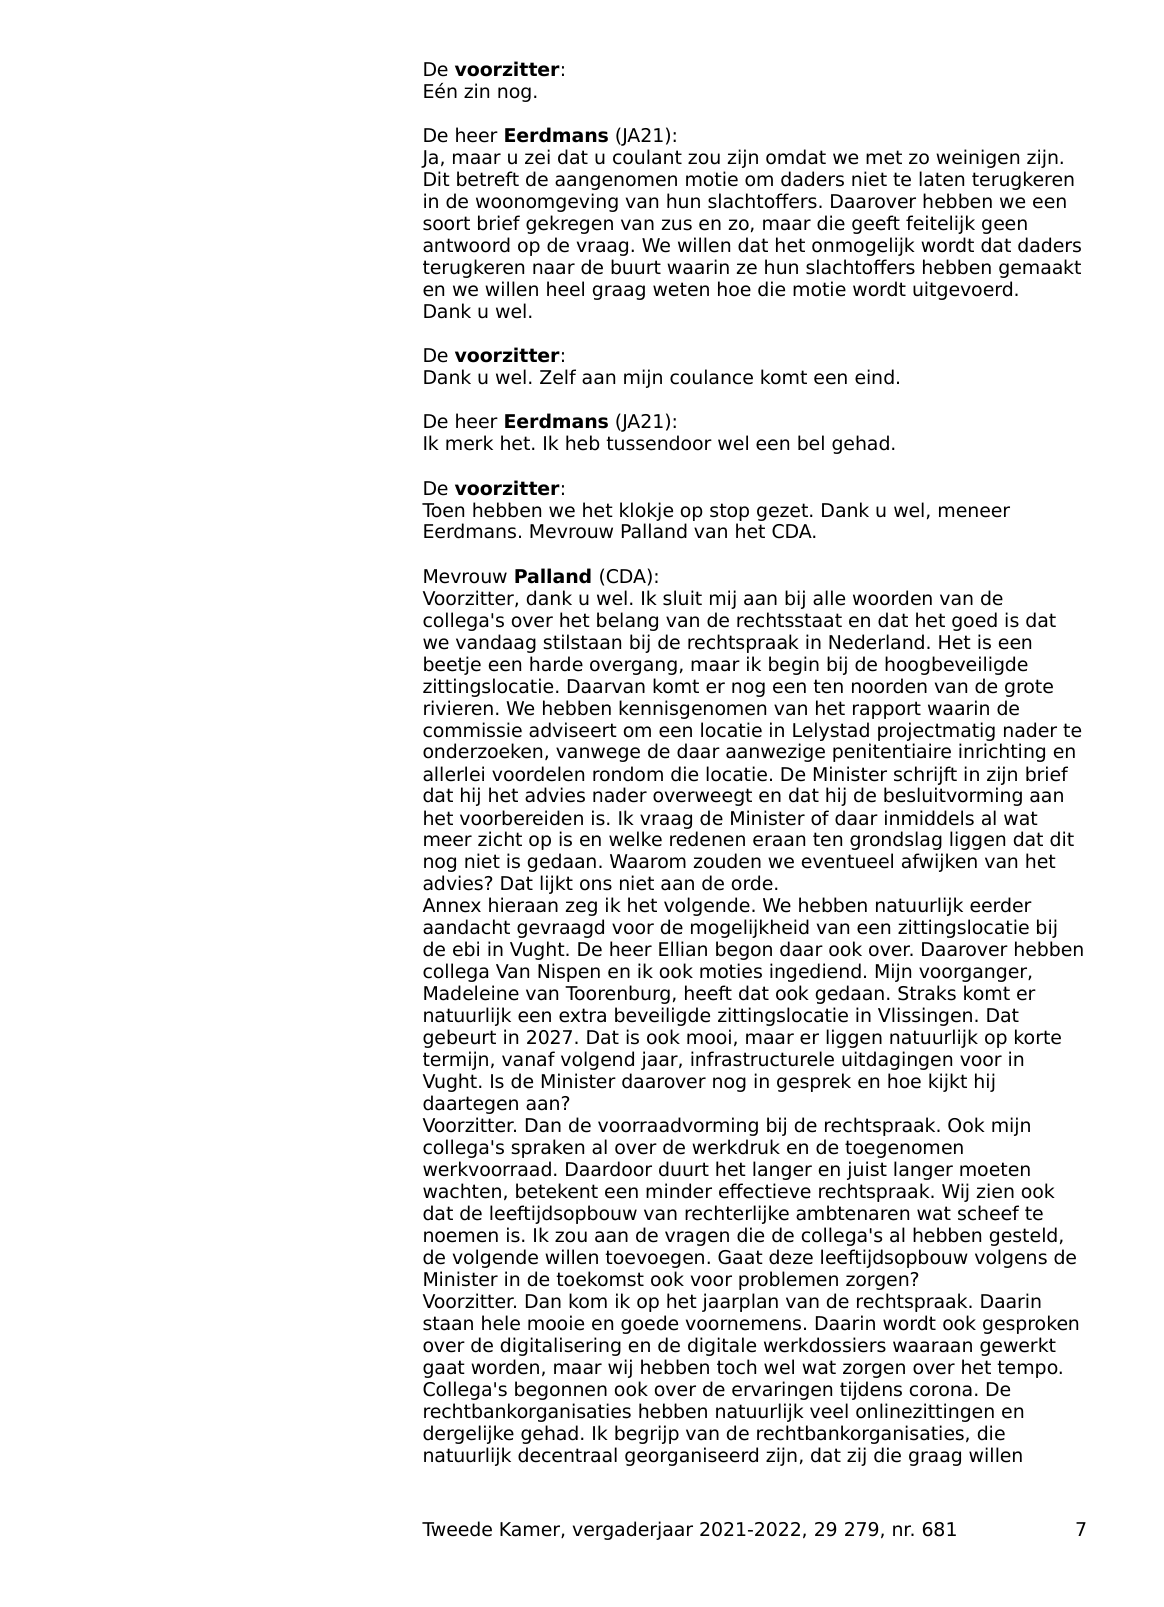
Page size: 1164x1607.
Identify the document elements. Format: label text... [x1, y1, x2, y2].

text De heer Eerdmans (JA21): [422, 411, 1087, 433]
text Ik merk het. Ik heb tussendoor wel een bel gehad. [422, 433, 1087, 455]
text Voorzitter. Dan kom ik op het jaarplan van de rechtspraak. Daarin staan hele mooie en goede voornemens. Daarin wordt ook gesproken over de digitalisering en de digitale werkdossiers waaraan gewerkt gaat worden, maar wij hebben toch wel wat zorgen over het tempo. Collega's begonnen ook over de ervaringen tijdens corona. De rechtbankorganisaties hebben natuurlijk veel onlinezittingen en dergelijke gehad. Ik begrijp van de rechtbankorganisaties, die natuurlijk decentraal georganiseerd zijn, dat zij die graag willen [422, 1291, 1087, 1467]
text Annex hieraan zeg ik het volgende. We hebben natuurlijk eerder aandacht gevraagd voor de mogelijkheid van een zittingslocatie bij de ebi in Vught. De heer Ellian begon daar ook over. Daarover hebben collega Van Nispen en ik ook moties ingediend. Mijn voorganger, Madeleine van Toorenburg, heeft dat ook gedaan. Straks komt er natuurlijk een extra beveiligde zittingslocatie in Vlissingen. Dat gebeurt in 2027. Dat is ook mooi, maar er liggen natuurlijk op korte termijn, vanaf volgend jaar, infrastructurele uitdagingen voor in Vught. Is de Minister daarover nog in gesprek en hoe kijkt hij daartegen aan? [422, 895, 1087, 1115]
text Voorzitter. Dan de voorraadvorming bij de rechtspraak. Ook mijn collega's spraken al over de werkdruk en de toegenomen werkvoorraad. Daardoor duurt het langer en juist langer moeten wachten, betekent een minder effectieve rechtspraak. Wij zien ook dat de leeftijdsopbouw van rechterlijke ambtenaren wat scheef te noemen is. Ik zou aan de vragen die de collega's al hebben gesteld, de volgende willen toevoegen. Gaat deze leeftijdsopbouw volgens de Minister in de toekomst ook voor problemen zorgen? [422, 1115, 1087, 1291]
text Dank u wel. Zelf aan mijn coulance komt een eind. [422, 367, 1087, 389]
text Eén zin nog. [422, 81, 1087, 103]
text Voorzitter, dank u wel. Ik sluit mij aan bij alle woorden van de collega's over het belang van de rechtsstaat en dat het goed is dat we vandaag stilstaan bij de rechtspraak in Nederland. Het is een beetje een harde overgang, maar ik begin bij de hoogbeveiligde zittingslocatie. Daarvan komt er nog een ten noorden van de grote rivieren. We hebben kennisgenomen van het rapport waarin de commissie adviseert om een locatie in Lelystad projectmatig nader te onderzoeken, vanwege de daar aanwezige penitentiaire inrichting en allerlei voordelen rondom die locatie. De Minister schrijft in zijn brief dat hij het advies nader overweegt en dat hij de besluitvorming aan het voorbereiden is. Ik vraag de Minister of daar inmiddels al wat meer zicht op is en welke redenen eraan ten grondslag liggen dat dit nog niet is gedaan. Waarom zouden we eventueel afwijken van het advies? Dat lijkt ons niet aan de orde. [422, 588, 1087, 895]
text De voorzitter: [422, 477, 1087, 499]
text Toen hebben we het klokje op stop gezet. Dank u wel, meneer Eerdmans. Mevrouw Palland van het CDA. [422, 499, 1087, 543]
text Mevrouw Palland (CDA): [422, 566, 1087, 588]
text De voorzitter: [422, 345, 1087, 367]
text Ja, maar u zei dat u coulant zou zijn omdat we met zo weinigen zijn. Dit betreft de aangenomen motie om daders niet te laten terugkeren in de woonomgeving van hun slachtoffers. Daarover hebben we een soort brief gekregen van zus en zo, maar die geeft feitelijk geen antwoord op de vraag. We willen dat het onmogelijk wordt dat daders terugkeren naar de buurt waarin ze hun slachtoffers hebben gemaakt en we willen heel graag weten hoe die motie wordt uitgevoerd. [422, 147, 1087, 301]
text De voorzitter: [422, 59, 1087, 81]
text Dank u wel. [422, 301, 1087, 323]
text De heer Eerdmans (JA21): [422, 125, 1087, 147]
